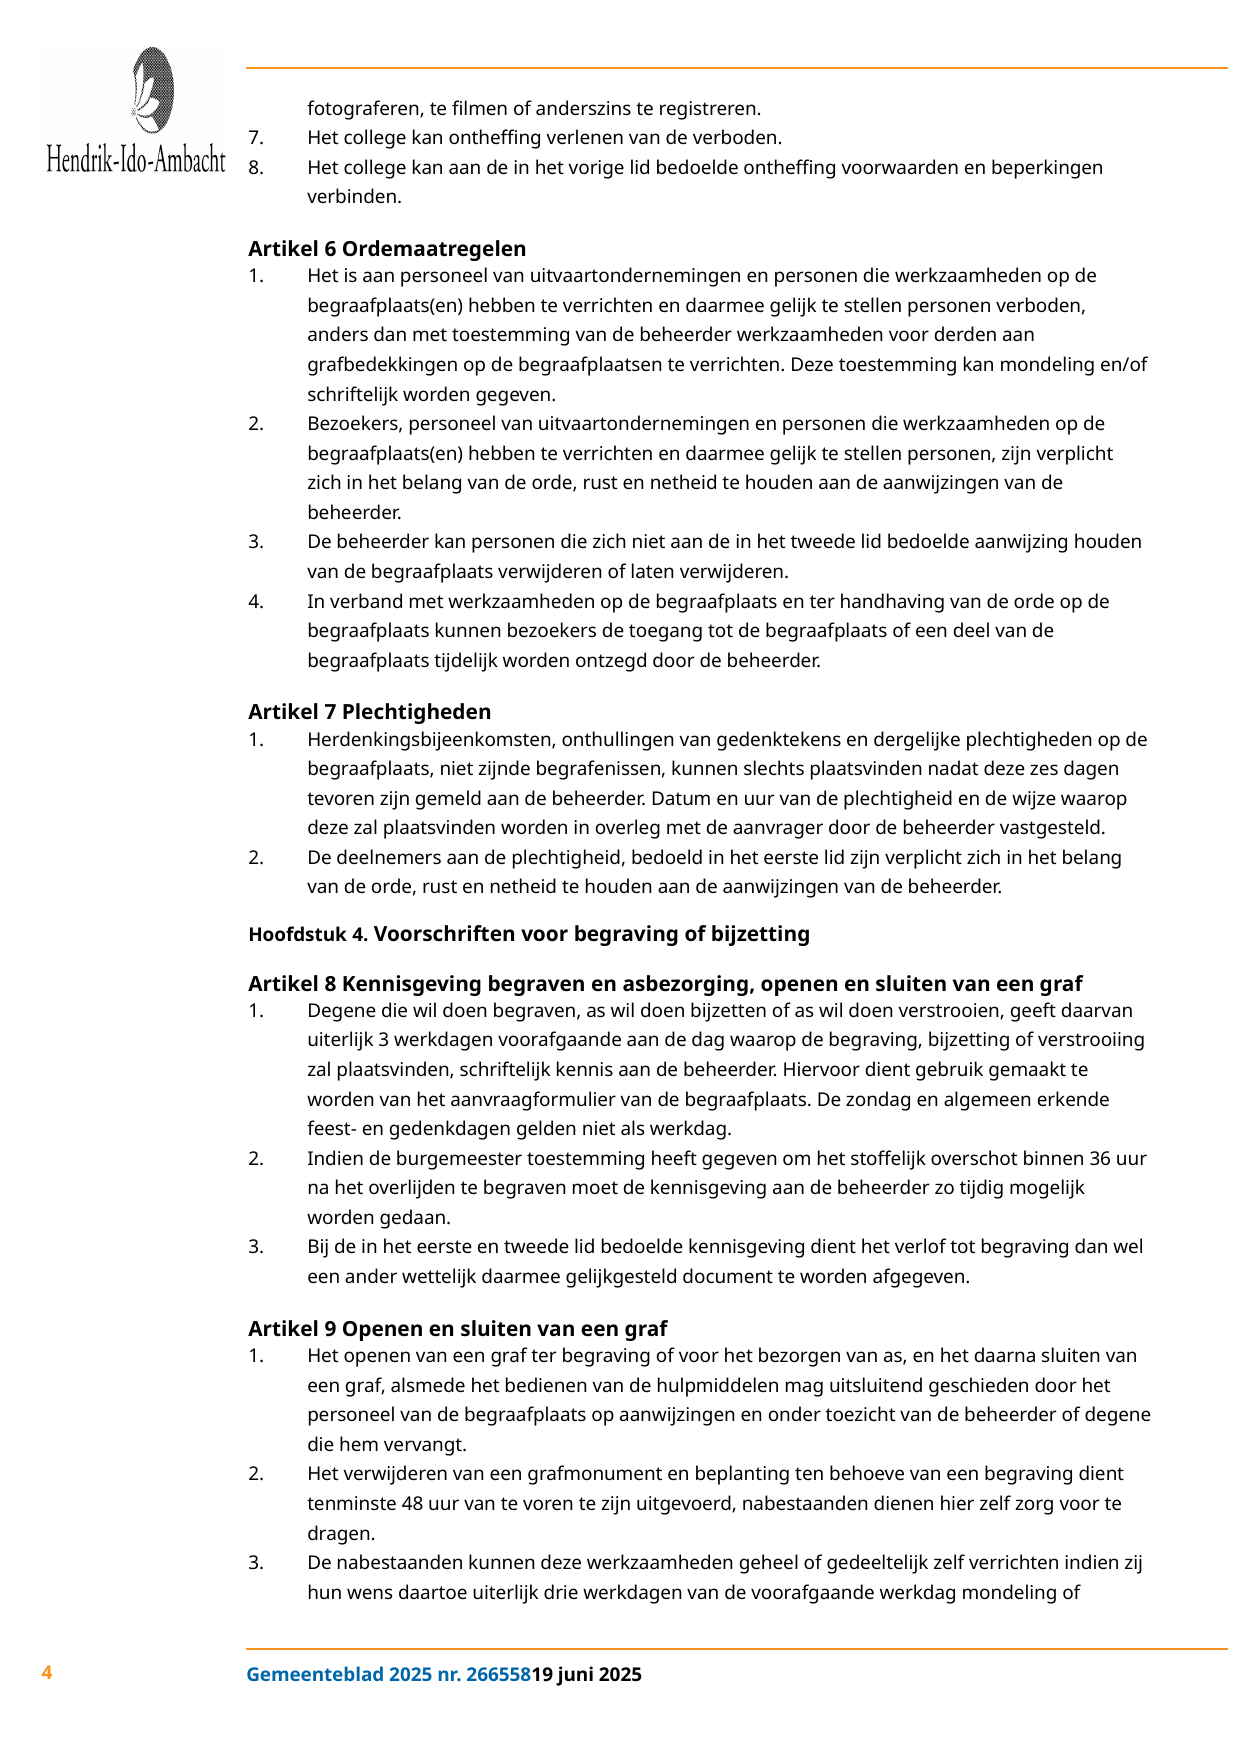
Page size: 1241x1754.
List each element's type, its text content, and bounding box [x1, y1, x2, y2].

picture [41, 47, 231, 172]
list fotograferen, te filmen of anderszins te registreren. [248, 95, 1152, 121]
list Bij de in het eerste en tweede lid bedoelde kennisgeving dient het verlof tot begraving dan wel een ander wettelijk daarmee gelijkgesteld document te worden afgegeven. [248, 1234, 1152, 1289]
list Het openen van een graf ter begraving of voor het bezorgen van as, en het daarna sluiten van een graf, alsmede het bedienen van de hulpmiddelen mag uitsluitend geschieden door het personeel van de begraafplaats op aanwijzingen en onder toezicht van de beheerder of degene die hem vervangt. [248, 1342, 1152, 1457]
list De beheerder kan personen die zich niet aan de in het tweede lid bedoelde aanwijzing houden van de begraafplaats verwijderen of laten verwijderen. [248, 529, 1152, 584]
text Artikel 6 Ordemaatregelen [248, 234, 1152, 262]
list Het college kan ontheffing verlenen van de verboden. [248, 124, 1152, 150]
text Artikel 7 Plechtigheden [248, 697, 1152, 726]
list Bezoekers, personeel van uitvaartondernemingen en personen die werkzaamheden op de begraafplaats(en) hebben te verrichten en daarmee gelijk te stellen personen, zijn verplicht zich in het belang van de orde, rust en netheid te houden aan de aanwijzingen van de beheerder. [248, 410, 1152, 525]
list De nabestaanden kunnen deze werkzaamheden geheel of gedeeltelijk zelf verrichten indien zij hun wens daartoe uiterlijk drie werkdagen van de voorafgaande werkdag mondeling of [248, 1549, 1152, 1604]
list Herdenkingsbijeenkomsten, onthullingen van gedenktekens en dergelijke plechtigheden op de begraafplaats, niet zijnde begrafenissen, kunnen slechts plaatsvinden nadat deze zes dagen tevoren zijn gemeld aan de beheerder. Datum en uur van de plechtigheid en de wijze waarop deze zal plaatsvinden worden in overleg met de aanvrager door de beheerder vastgesteld. [248, 726, 1152, 840]
list In verband met werkzaamheden op de begraafplaats en ter handhaving van de orde op de begraafplaats kunnen bezoekers de toegang tot de begraafplaats of een deel van de begraafplaats tijdelijk worden ontzegd door de beheerder. [248, 588, 1152, 673]
text Artikel 9 Openen en sluiten van een graf [248, 1314, 1152, 1342]
list Het verwijderen van een grafmonument en beplanting ten behoeve van een begraving dient tenminste 48 uur van te voren te zijn uitgevoerd, nabestaanden dienen hier zelf zorg voor te dragen. [248, 1461, 1152, 1545]
text Artikel 8 Kennisgeving begraven en asbezorging, openen en sluiten van een graf [248, 969, 1152, 997]
list Het college kan aan de in het vorige lid bedoelde ontheffing voorwaarden en beperkingen verbinden. [248, 154, 1152, 209]
list De deelnemers aan de plechtigheid, bedoeld in het eerste lid zijn verplicht zich in het belang van de orde, rust en netheid te houden aan de aanwijzingen van de beheerder. [248, 844, 1152, 899]
list Degene die wil doen begraven, as wil doen bijzetten of as wil doen verstrooien, geeft daarvan uiterlijk 3 werkdagen voorafgaande aan de dag waarop de begraving, bijzetting of verstrooiing zal plaatsvinden, schriftelijk kennis aan de beheerder. Hiervoor dient gebruik gemaakt te worden van het aanvraagformulier van de begraafplaats. De zondag en algemeen erkende feest- en gedenkdagen gelden niet als werkdag. [248, 997, 1152, 1141]
text Hoofdstuk 4. Voorschriften voor begraving of bijzetting [248, 919, 1152, 948]
list Het is aan personeel van uitvaartondernemingen en personen die werkzaamheden op de begraafplaats(en) hebben te verrichten en daarmee gelijk te stellen personen verboden, anders dan met toestemming van de beheerder werkzaamheden voor derden aan grafbedekkingen op de begraafplaatsen te verrichten. Deze toestemming kan mondeling en/of schriftelijk worden gegeven. [248, 262, 1152, 406]
list Indien de burgemeester toestemming heeft gegeven om het stoffelijk overschot binnen 36 uur na het overlijden te begraven moet de kennisgeving aan de beheerder zo tijdig mogelijk worden gedaan. [248, 1145, 1152, 1230]
